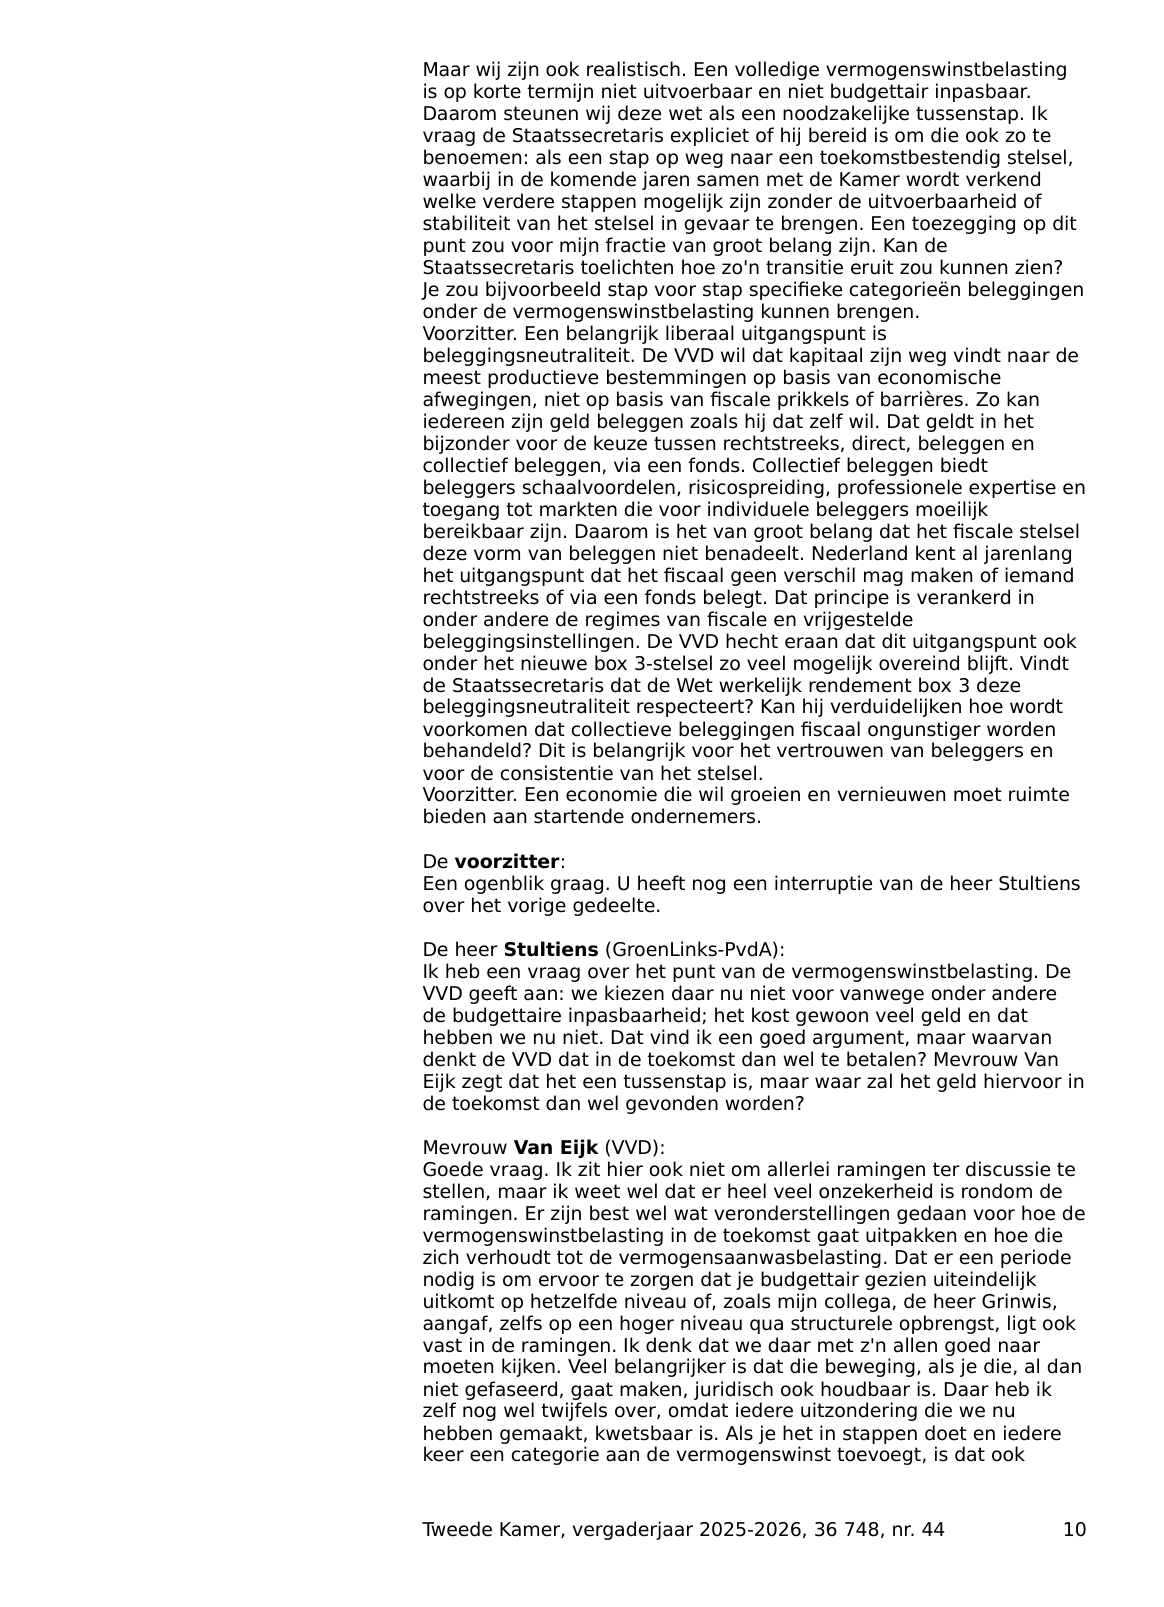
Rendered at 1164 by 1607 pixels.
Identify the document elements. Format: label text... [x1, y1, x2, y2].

text Maar wij zijn ook realistisch. Een volledige vermogenswinstbelasting is op korte termijn niet uitvoerbaar en niet budgettair inpasbaar. Daarom steunen wij deze wet als een noodzakelijke tussenstap. Ik vraag de Staatssecretaris expliciet of hij bereid is om die ook zo te benoemen: als een stap op weg naar een toekomstbestendig stelsel, waarbij in de komende jaren samen met de Kamer wordt verkend welke verdere stappen mogelijk zijn zonder de uitvoerbaarheid of stabiliteit van het stelsel in gevaar te brengen. Een toezegging op dit punt zou voor mijn fractie van groot belang zijn. Kan de Staatssecretaris toelichten hoe zo'n transitie eruit zou kunnen zien? Je zou bijvoorbeeld stap voor stap specifieke categorieën beleggingen onder de vermogenswinstbelasting kunnen brengen. [422, 59, 1087, 323]
text Een ogenblik graag. U heeft nog een interruptie van de heer Stultiens over het vorige gedeelte. [422, 872, 1087, 916]
text Voorzitter. Een belangrijk liberaal uitgangspunt is beleggingsneutraliteit. De VVD wil dat kapitaal zijn weg vindt naar de meest productieve bestemmingen op basis van economische afwegingen, niet op basis van fiscale prikkels of barrières. Zo kan iedereen zijn geld beleggen zoals hij dat zelf wil. Dat geldt in het bijzonder voor de keuze tussen rechtstreeks, direct, beleggen en collectief beleggen, via een fonds. Collectief beleggen biedt beleggers schaalvoordelen, risicospreiding, professionele expertise en toegang tot markten die voor individuele beleggers moeilijk bereikbaar zijn. Daarom is het van groot belang dat het fiscale stelsel deze vorm van beleggen niet benadeelt. Nederland kent al jarenlang het uitgangspunt dat het fiscaal geen verschil mag maken of iemand rechtstreeks of via een fonds belegt. Dat principe is verankerd in onder andere de regimes van fiscale en vrijgestelde beleggingsinstellingen. De VVD hecht eraan dat dit uitgangspunt ook onder het nieuwe box 3-stelsel zo veel mogelijk overeind blijft. Vindt de Staatssecretaris dat de Wet werkelijk rendement box 3 deze beleggingsneutraliteit respecteert? Kan hij verduidelijken hoe wordt voorkomen dat collectieve beleggingen fiscaal ongunstiger worden behandeld? Dit is belangrijk voor het vertrouwen van beleggers en voor de consistentie van het stelsel. [422, 323, 1087, 784]
text Ik heb een vraag over het punt van de vermogenswinstbelasting. De VVD geeft aan: we kiezen daar nu niet voor vanwege onder andere de budgettaire inpasbaarheid; het kost gewoon veel geld en dat hebben we nu niet. Dat vind ik een goed argument, maar waarvan denkt de VVD dat in de toekomst dan wel te betalen? Mevrouw Van Eijk zegt dat het een tussenstap is, maar waar zal het geld hiervoor in de toekomst dan wel gevonden worden? [422, 961, 1087, 1114]
text De voorzitter: [422, 851, 1087, 872]
text Mevrouw Van Eijk (VVD): [422, 1137, 1087, 1159]
text De heer Stultiens (GroenLinks-PvdA): [422, 939, 1087, 961]
text Goede vraag. Ik zit hier ook niet om allerlei ramingen ter discussie te stellen, maar ik weet wel dat er heel veel onzekerheid is rondom de ramingen. Er zijn best wel wat veronderstellingen gedaan voor hoe de vermogenswinstbelasting in de toekomst gaat uitpakken en hoe die zich verhoudt tot de vermogensaanwasbelasting. Dat er een periode nodig is om ervoor te zorgen dat je budgettair gezien uiteindelijk uitkomt op hetzelfde niveau of, zoals mijn collega, de heer Grinwis, aangaf, zelfs op een hoger niveau qua structurele opbrengst, ligt ook vast in de ramingen. Ik denk dat we daar met z'n allen goed naar moeten kijken. Veel belangrijker is dat die beweging, als je die, al dan niet gefaseerd, gaat maken, juridisch ook houdbaar is. Daar heb ik zelf nog wel twijfels over, omdat iedere uitzondering die we nu hebben gemaakt, kwetsbaar is. Als je het in stappen doet en iedere keer een categorie aan de vermogenswinst toevoegt, is dat ook [422, 1159, 1087, 1466]
text Voorzitter. Een economie die wil groeien en vernieuwen moet ruimte bieden aan startende ondernemers. [422, 784, 1087, 828]
